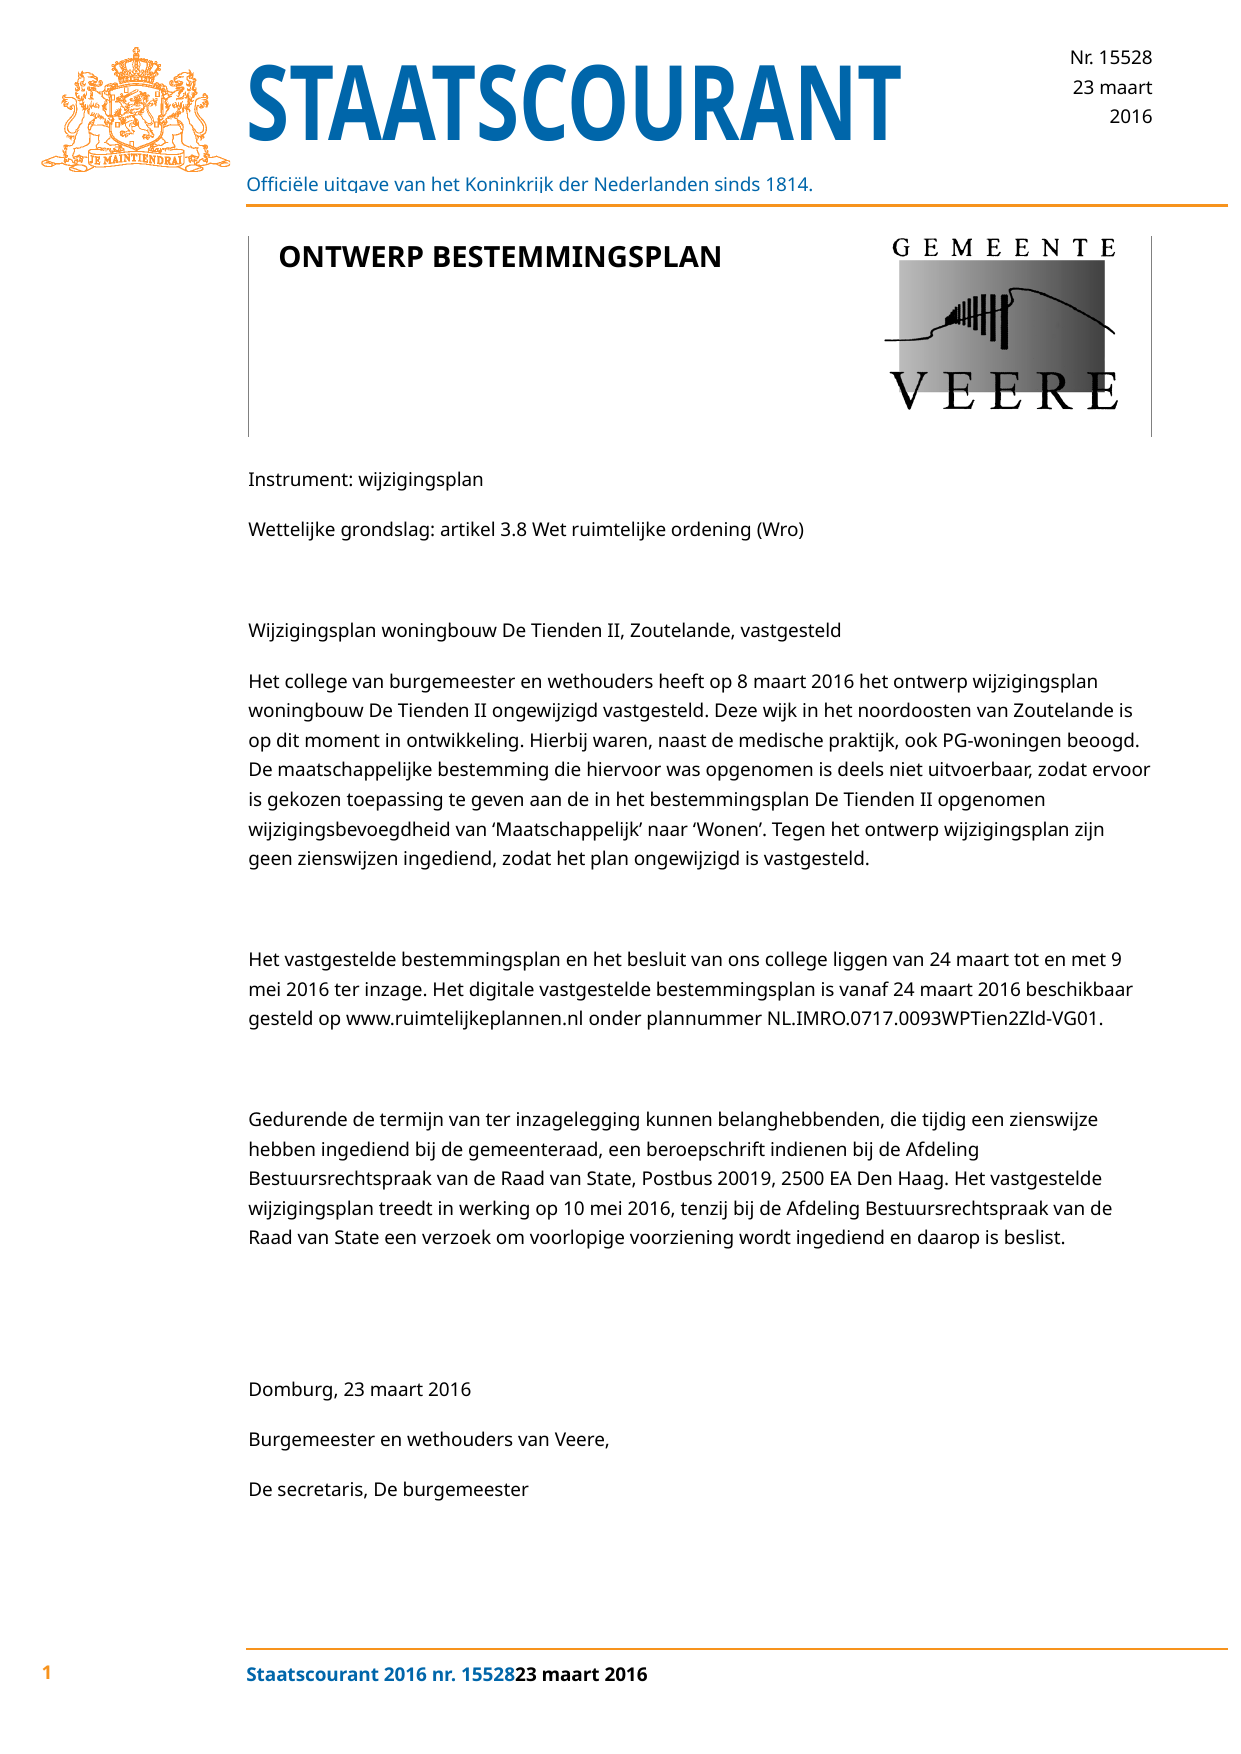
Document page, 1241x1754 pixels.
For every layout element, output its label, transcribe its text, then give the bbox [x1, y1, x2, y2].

picture [41, 47, 231, 172]
text Domburg, 23 maart 2016 [248, 1376, 1152, 1402]
text De secretaris, De burgemeester [248, 1477, 1152, 1502]
table_header [850, 236, 1151, 437]
text Gedurende de termijn van ter inzagelegging kunnen belanghebbenden, die tijdig een zienswijze hebben ingediend bij de gemeenteraad, een beroepschrift indienen bij de Afdeling Bestuursrechtspraak van de Raad van State, Postbus 20019, 2500 EA Den Haag. Het vastgestelde wijzigingsplan treedt in werking op 10 mei 2016, tenzij bij de Afdeling Bestuursrechtspraak van de Raad van State een verzoek om voorlopige voorziening wordt ingediend en daarop is beslist. [248, 1106, 1152, 1250]
text Het vastgestelde bestemmingsplan en het besluit van ons college liggen van 24 maart tot en met 9 mei 2016 ter inzage. Het digitale vastgestelde bestemmingsplan is vanaf 24 maart 2016 beschikbaar gesteld op www.ruimtelijkeplannen.nl onder plannummer NL.IMRO.0717.0093WPTien2Zld-VG01. [248, 946, 1152, 1031]
text Burgemeester en wethouders van Veere, [248, 1426, 1152, 1452]
text Wijzigingsplan woningbouw De Tienden II, Zoutelande, vastgesteld [248, 617, 1152, 643]
text Instrument: wijzigingsplan [248, 466, 1152, 492]
text Het college van burgemeester en wethouders heeft op 8 maart 2016 het ontwerp wijzigingsplan woningbouw De Tienden II ongewijzigd vastgesteld. Deze wijk in het noordoosten van Zoutelande is op dit moment in ontwikkeling. Hierbij waren, naast de medische praktijk, ook PG-woningen beoogd. De maatschappelijke bestemming die hiervoor was opgenomen is deels niet uitvoerbaar, zodat ervoor is gekozen toepassing te geven aan de in het bestemmingsplan De Tienden II opgenomen wijzigingsbevoegdheid van ‘Maatschappelijk’ naar ‘Wonen’. Tegen het ontwerp wijzigingsplan zijn geen zienswijzen ingediend, zodat het plan ongewijzigd is vastgesteld. [248, 668, 1152, 871]
table_header ONTWERP BESTEMMINGSPLAN [249, 236, 850, 437]
text Wettelijke grondslag: artikel 3.8 Wet ruimtelijke ordening (Wro) [248, 517, 1152, 542]
picture [882, 236, 1119, 411]
